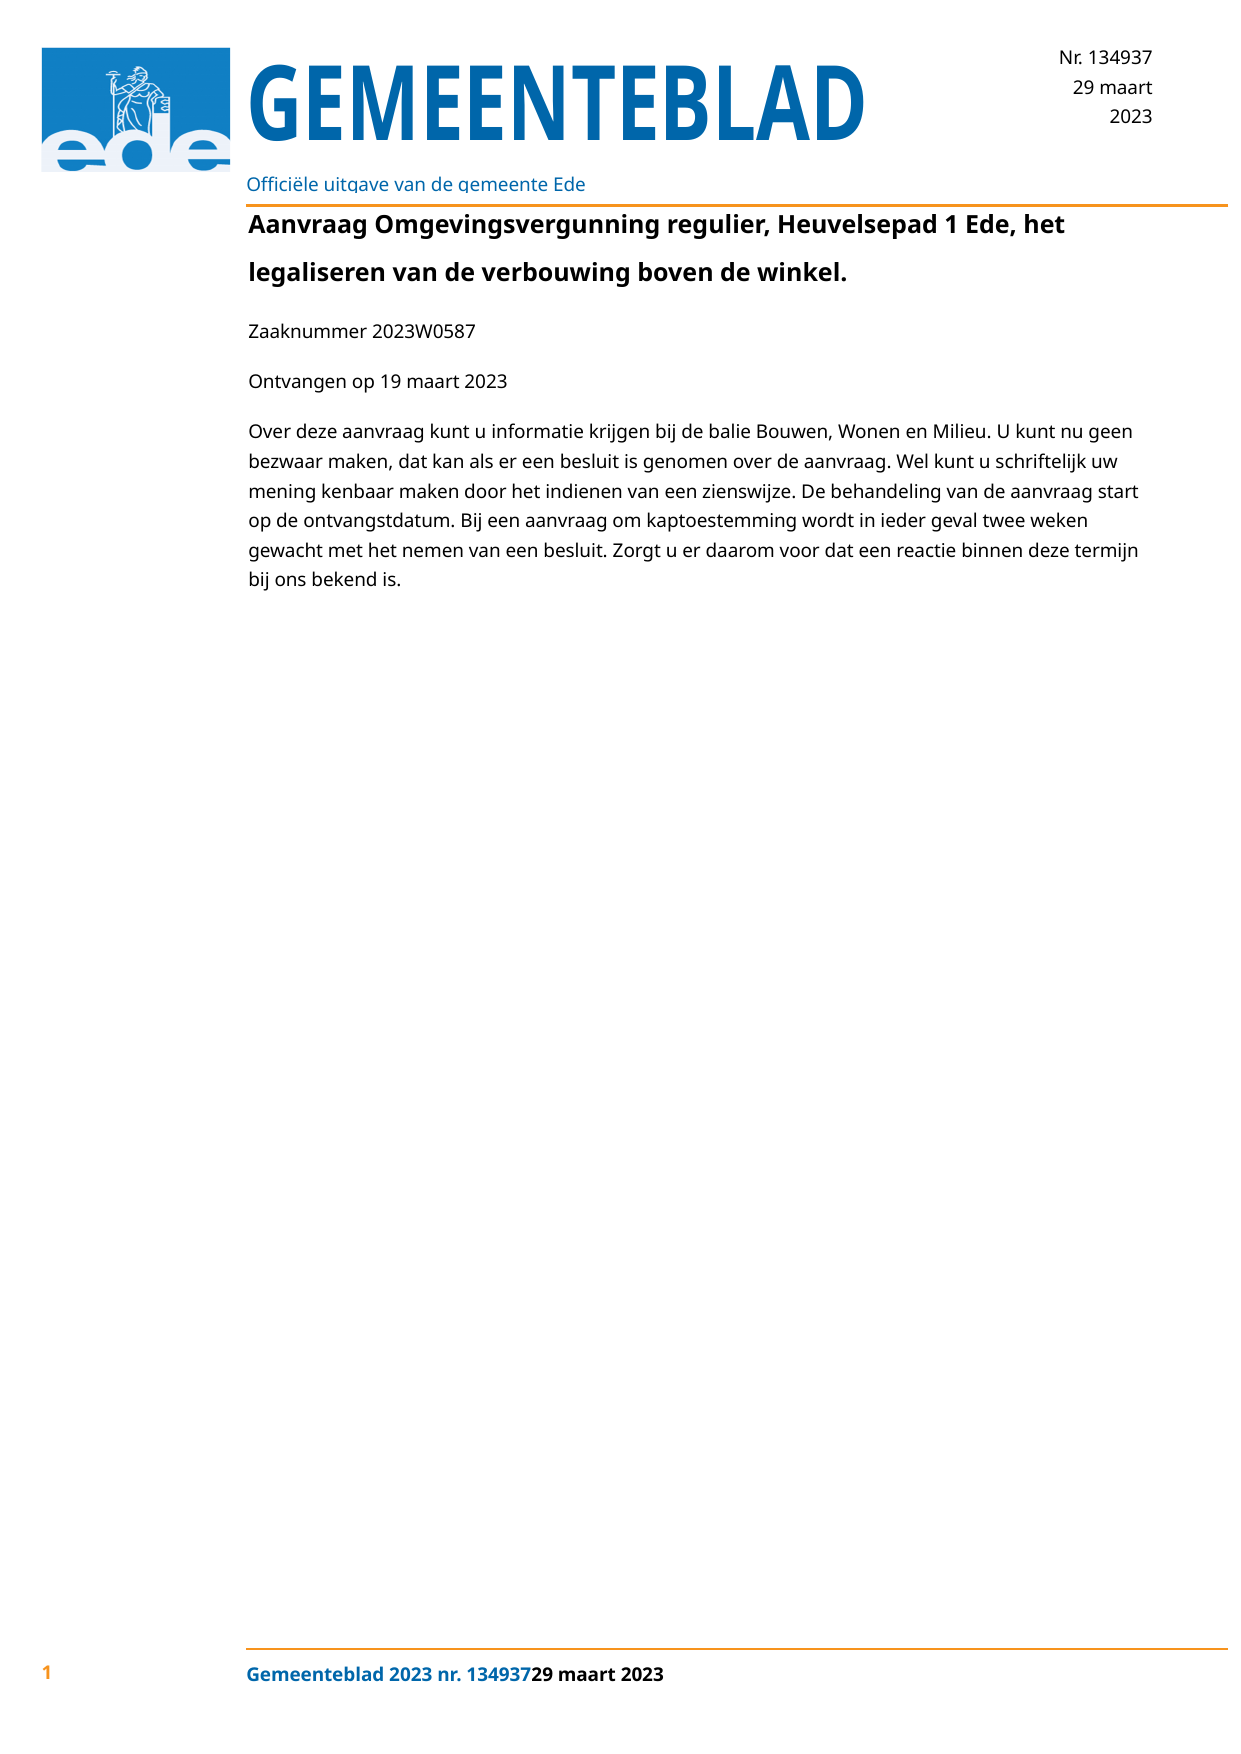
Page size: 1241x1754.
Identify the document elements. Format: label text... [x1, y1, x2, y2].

text Aanvraag Omgevingsvergunning regulier, Heuvelsepad 1 Ede, het legaliseren van de verbouwing boven de winkel. [248, 207, 1152, 288]
picture [41, 47, 231, 172]
text Zaaknummer 2023W0587 [248, 318, 1152, 344]
text Ontvangen op 19 maart 2023 [248, 368, 1152, 394]
text Over deze aanvraag kunt u informatie krijgen bij de balie Bouwen, Wonen en Milieu. U kunt nu geen bezwaar maken, dat kan als er een besluit is genomen over de aanvraag. Wel kunt u schriftelijk uw mening kenbaar maken door het indienen van een zienswijze. De behandeling van de aanvraag start op de ontvangstdatum. Bij een aanvraag om kaptoestemming wordt in ieder geval twee weken gewacht met het nemen van een besluit. Zorgt u er daarom voor dat een reactie binnen deze termijn bij ons bekend is. [248, 419, 1152, 592]
